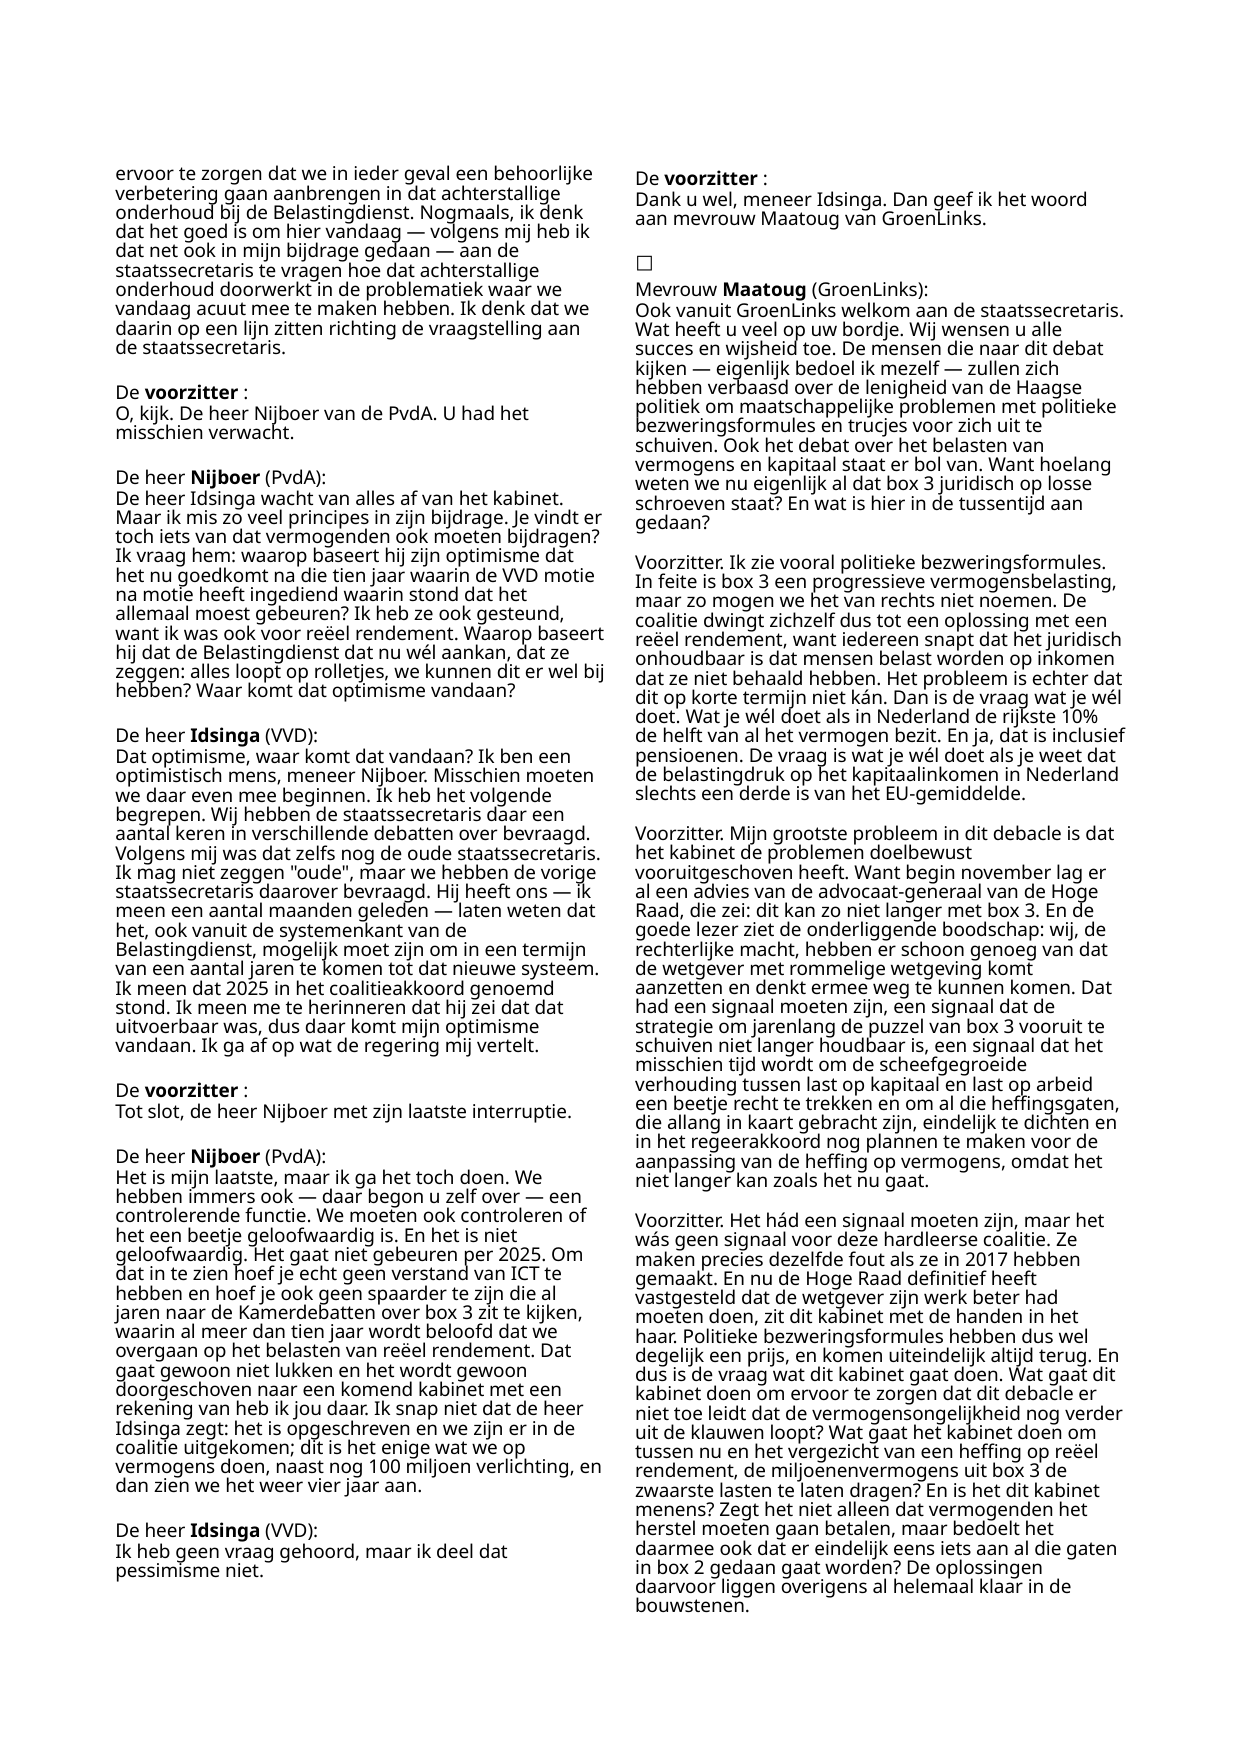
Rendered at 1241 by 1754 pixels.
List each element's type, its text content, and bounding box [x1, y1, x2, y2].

text ⬜ [635, 250, 1125, 276]
text De heer Nijboer (PvdA): [115, 464, 605, 490]
text Ook vanuit GroenLinks welkom aan de staatssecretaris. Wat heeft u veel op uw bordje. Wij wensen u alle succes en wijsheid toe. De mensen die naar dit debat kijken — eigenlijk bedoel ik mezelf — zullen zich hebben verbaasd over de lenigheid van de Haagse politiek om maatschappelijke problemen met politieke bezweringsformules en trucjes voor zich uit te schuiven. Ook het debat over het belasten van vermogens en kapitaal staat er bol van. Want hoelang weten we nu eigenlijk al dat box 3 juridisch op losse schroeven staat? En wat is hier in de tussentijd aan gedaan? [635, 302, 1125, 533]
text De voorzitter : [115, 1077, 605, 1103]
text ervoor te zorgen dat we in ieder geval een behoorlijke verbetering gaan aanbrengen in dat achterstallige onderhoud bij de Belastingdienst. Nogmaals, ik denk dat het goed is om hier vandaag — volgens mij heb ik dat net ook in mijn bijdrage gedaan — aan de staatssecretaris te vragen hoe dat achterstallige onderhoud doorwerkt in de problematiek waar we vandaag acuut mee te maken hebben. Ik denk dat we daarin op een lijn zitten richting de vraagstelling aan de staatssecretaris. [115, 165, 605, 358]
text De heer Idsinga (VVD): [115, 1517, 605, 1543]
text Dat optimisme, waar komt dat vandaan? Ik ben een optimistisch mens, meneer Nijboer. Misschien moeten we daar even mee beginnen. Ik heb het volgende begrepen. Wij hebben de staatssecretaris daar een aantal keren in verschillende debatten over bevraagd. Volgens mij was dat zelfs nog de oude staatssecretaris. Ik mag niet zeggen "oude", maar we hebben de vorige staatssecretaris daarover bevraagd. Hij heeft ons — ik meen een aantal maanden geleden — laten weten dat het, ook vanuit de systemenkant van de Belastingdienst, mogelijk moet zijn om in een termijn van een aantal jaren te komen tot dat nieuwe systeem. Ik meen dat 2025 in het coalitieakkoord genoemd stond. Ik meen me te herinneren dat hij zei dat dat uitvoerbaar was, dus daar komt mijn optimisme vandaan. Ik ga af op wat de regering mij vertelt. [115, 748, 605, 1057]
text Voorzitter. Mijn grootste probleem in dit debacle is dat het kabinet de problemen doelbewust vooruitgeschoven heeft. Want begin november lag er al een advies van de advocaat-generaal van de Hoge Raad, die zei: dit kan zo niet langer met box 3. En de goede lezer ziet de onderliggende boodschap: wij, de rechterlijke macht, hebben er schoon genoeg van dat de wetgever met rommelige wetgeving komt aanzetten en denkt ermee weg te kunnen komen. Dat had een signaal moeten zijn, een signaal dat de strategie om jarenlang de puzzel van box 3 vooruit te schuiven niet langer houdbaar is, een signaal dat het misschien tijd wordt om de scheefgegroeide verhouding tussen last op kapitaal en last op arbeid een beetje recht te trekken en om al die heffingsgaten, die allang in kaart gebracht zijn, eindelijk te dichten en in het regeerakkoord nog plannen te maken voor de aanpassing van de heffing op vermogens, omdat het niet langer kan zoals het nu gaat. [635, 825, 1125, 1191]
text De heer Idsinga (VVD): [115, 722, 605, 748]
text Ik heb geen vraag gehoord, maar ik deel dat pessimisme niet. [115, 1543, 605, 1582]
text Tot slot, de heer Nijboer met zijn laatste interruptie. [115, 1103, 605, 1122]
text De voorzitter : [635, 165, 1125, 191]
text Dank u wel, meneer Idsinga. Dan geef ik het woord aan mevrouw Maatoug van GroenLinks. [635, 191, 1125, 229]
text De heer Nijboer (PvdA): [115, 1143, 605, 1169]
text Het is mijn laatste, maar ik ga het toch doen. We hebben immers ook — daar begon u zelf over — een controlerende functie. We moeten ook controleren of het een beetje geloofwaardig is. En het is niet geloofwaardig. Het gaat niet gebeuren per 2025. Om dat in te zien hoef je echt geen verstand van ICT te hebben en hoef je ook geen spaarder te zijn die al jaren naar de Kamerdebatten over box 3 zit te kijken, waarin al meer dan tien jaar wordt beloofd dat we overgaan op het belasten van reëel rendement. Dat gaat gewoon niet lukken en het wordt gewoon doorgeschoven naar een komend kabinet met een rekening van heb ik jou daar. Ik snap niet dat de heer Idsinga zegt: het is opgeschreven en we zijn er in de coalitie uitgekomen; dit is het enige wat we op vermogens doen, naast nog 100 miljoen verlichting, en dan zien we het weer vier jaar aan. [115, 1169, 605, 1497]
text O, kijk. De heer Nijboer van de PvdA. U had het misschien verwacht. [115, 404, 605, 443]
text Voorzitter. Het hád een signaal moeten zijn, maar het wás geen signaal voor deze hardleerse coalitie. Ze maken precies dezelfde fout als ze in 2017 hebben gemaakt. En nu de Hoge Raad definitief heeft vastgesteld dat de wetgever zijn werk beter had moeten doen, zit dit kabinet met de handen in het haar. Politieke bezweringsformules hebben dus wel degelijk een prijs, en komen uiteindelijk altijd terug. En dus is de vraag wat dit kabinet gaat doen. Wat gaat dit kabinet doen om ervoor te zorgen dat dit debacle er niet toe leidt dat de vermogensongelijkheid nog verder uit de klauwen loopt? Wat gaat het kabinet doen om tussen nu en het vergezicht van een heffing op reëel rendement, de miljoenenvermogens uit box 3 de zwaarste lasten te laten dragen? En is het dit kabinet menens? Zegt het niet alleen dat vermogenden het herstel moeten gaan betalen, maar bedoelt het daarmee ook dat er eindelijk eens iets aan al die gaten in box 2 gedaan gaat worden? De oplossingen daarvoor liggen overigens al helemaal klaar in de bouwstenen. [635, 1212, 1125, 1617]
text De voorzitter : [115, 379, 605, 404]
text De heer Idsinga wacht van alles af van het kabinet. Maar ik mis zo veel principes in zijn bijdrage. Je vindt er toch iets van dat vermogenden ook moeten bijdragen? Ik vraag hem: waarop baseert hij zijn optimisme dat het nu goedkomt na die tien jaar waarin de VVD motie na motie heeft ingediend waarin stond dat het allemaal moest gebeuren? Ik heb ze ook gesteund, want ik was ook voor reëel rendement. Waarop baseert hij dat de Belastingdienst dat nu wél aankan, dat ze zeggen: alles loopt op rolletjes, we kunnen dit er wel bij hebben? Waar komt dat optimisme vandaan? [115, 490, 605, 702]
text Voorzitter. Ik zie vooral politieke bezweringsformules. In feite is box 3 een progressieve vermogensbelasting, maar zo mogen we het van rechts niet noemen. De coalitie dwingt zichzelf dus tot een oplossing met een reëel rendement, want iedereen snapt dat het juridisch onhoudbaar is dat mensen belast worden op inkomen dat ze niet behaald hebben. Het probleem is echter dat dit op korte termijn niet kán. Dan is de vraag wat je wél doet. Wat je wél doet als in Nederland de rijkste 10% de helft van al het vermogen bezit. En ja, dat is inclusief pensioenen. De vraag is wat je wél doet als je weet dat de belastingdruk op het kapitaalinkomen in Nederland slechts een derde is van het EU-gemiddelde. [635, 554, 1125, 804]
text Mevrouw Maatoug (GroenLinks): [635, 276, 1125, 302]
